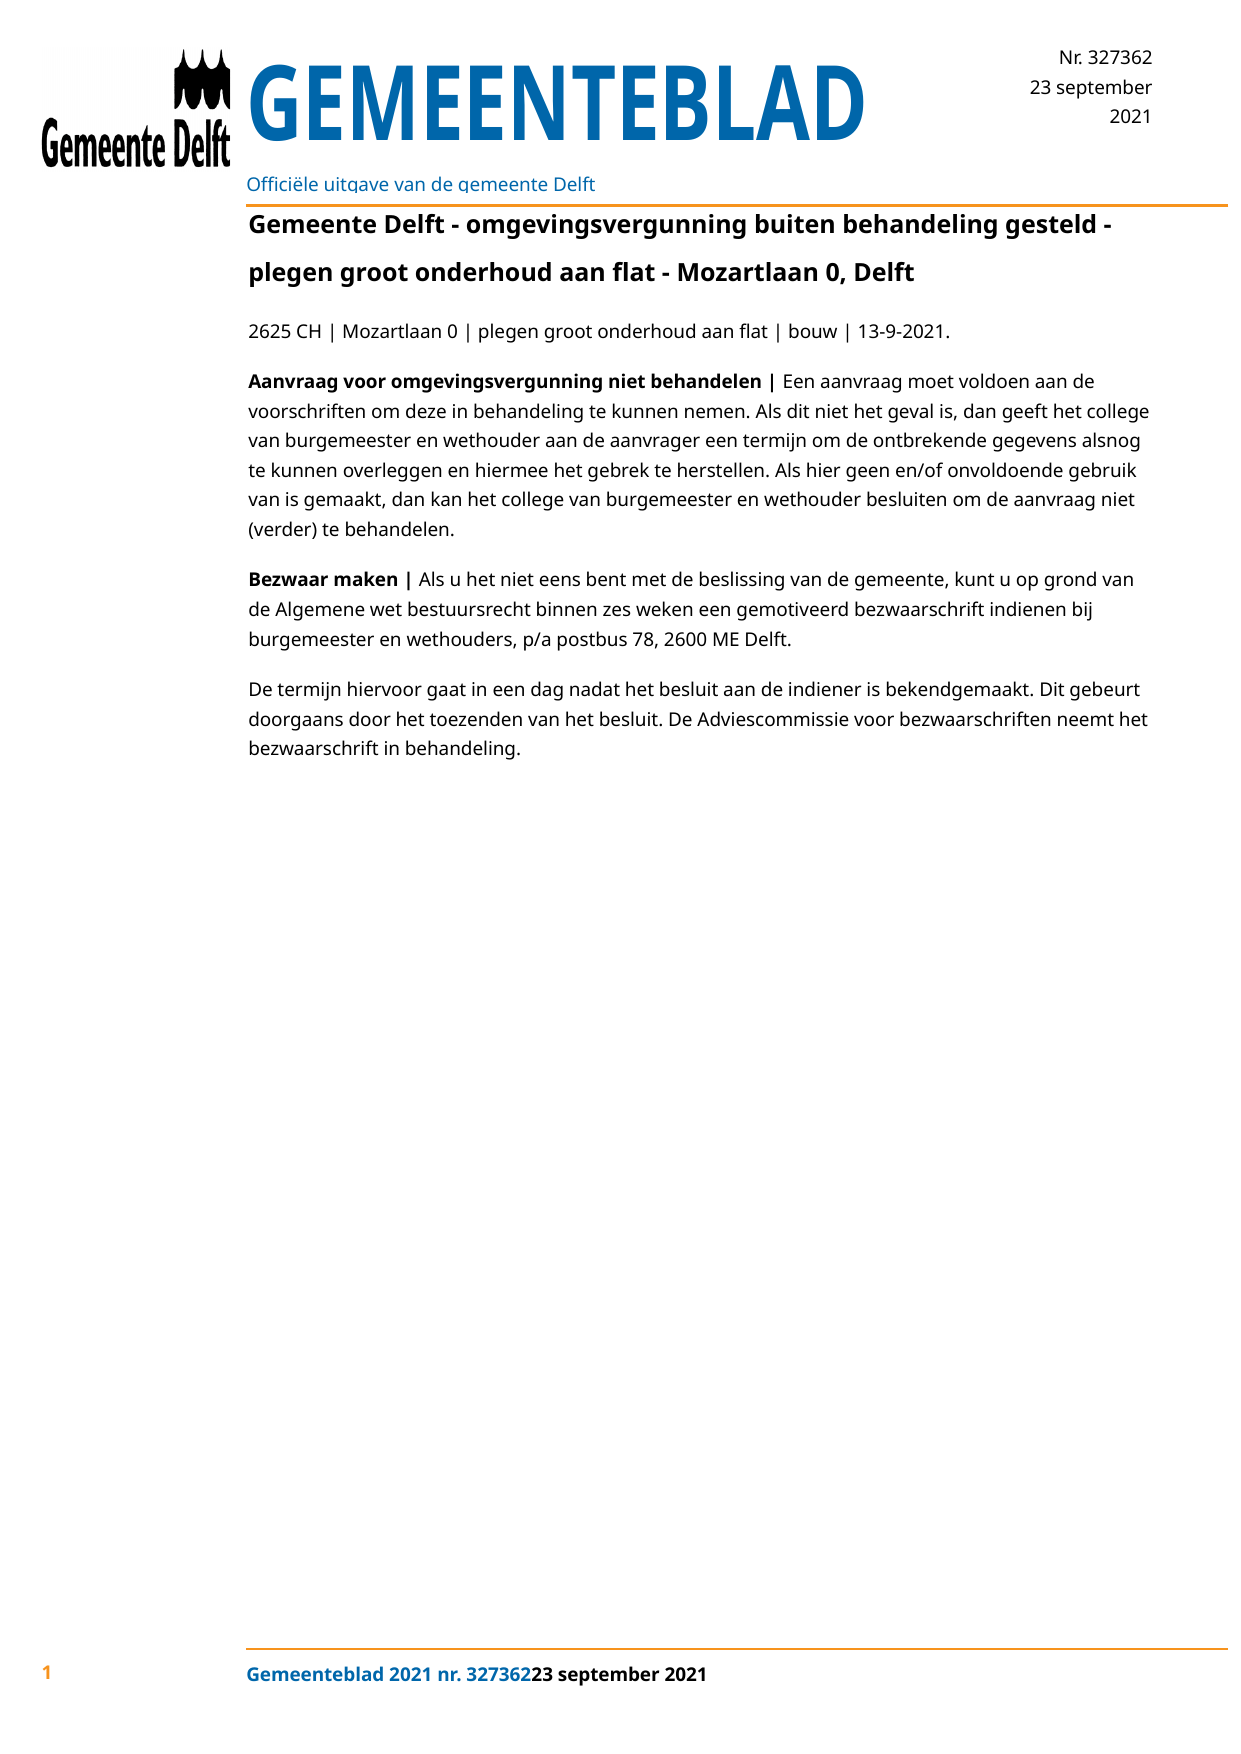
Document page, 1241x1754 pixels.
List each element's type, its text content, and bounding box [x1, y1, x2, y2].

text Bezwaar maken | Als u het niet eens bent met de beslissing van de gemeente, kunt u op grond van de Algemene wet bestuursrecht binnen zes weken een gemotiveerd bezwaarschrift indienen bij burgemeester en wethouders, p/a postbus 78, 2600 ME Delft. [248, 567, 1152, 652]
picture [41, 47, 231, 172]
text De termijn hiervoor gaat in een dag nadat het besluit aan de indiener is bekendgemaakt. Dit gebeurt doorgaans door het toezenden van het besluit. De Adviescommissie voor bezwaarschriften neemt het bezwaarschrift in behandeling. [248, 676, 1152, 761]
text 2625 CH | Mozartlaan 0 | plegen groot onderhoud aan flat | bouw | 13-9-2021. [248, 318, 1152, 344]
text Gemeente Delft - omgevingsvergunning buiten behandeling gesteld - plegen groot onderhoud aan flat - Mozartlaan 0, Delft [248, 207, 1152, 288]
text Aanvraag voor omgevingsvergunning niet behandelen | Een aanvraag moet voldoen aan de voorschriften om deze in behandeling te kunnen nemen. Als dit niet het geval is, dan geeft het college van burgemeester en wethouder aan de aanvrager een termijn om de ontbrekende gegevens alsnog te kunnen overleggen en hiermee het gebrek te herstellen. Als hier geen en/of onvoldoende gebruik van is gemaakt, dan kan het college van burgemeester en wethouder besluiten om de aanvraag niet (verder) te behandelen. [248, 368, 1152, 542]
